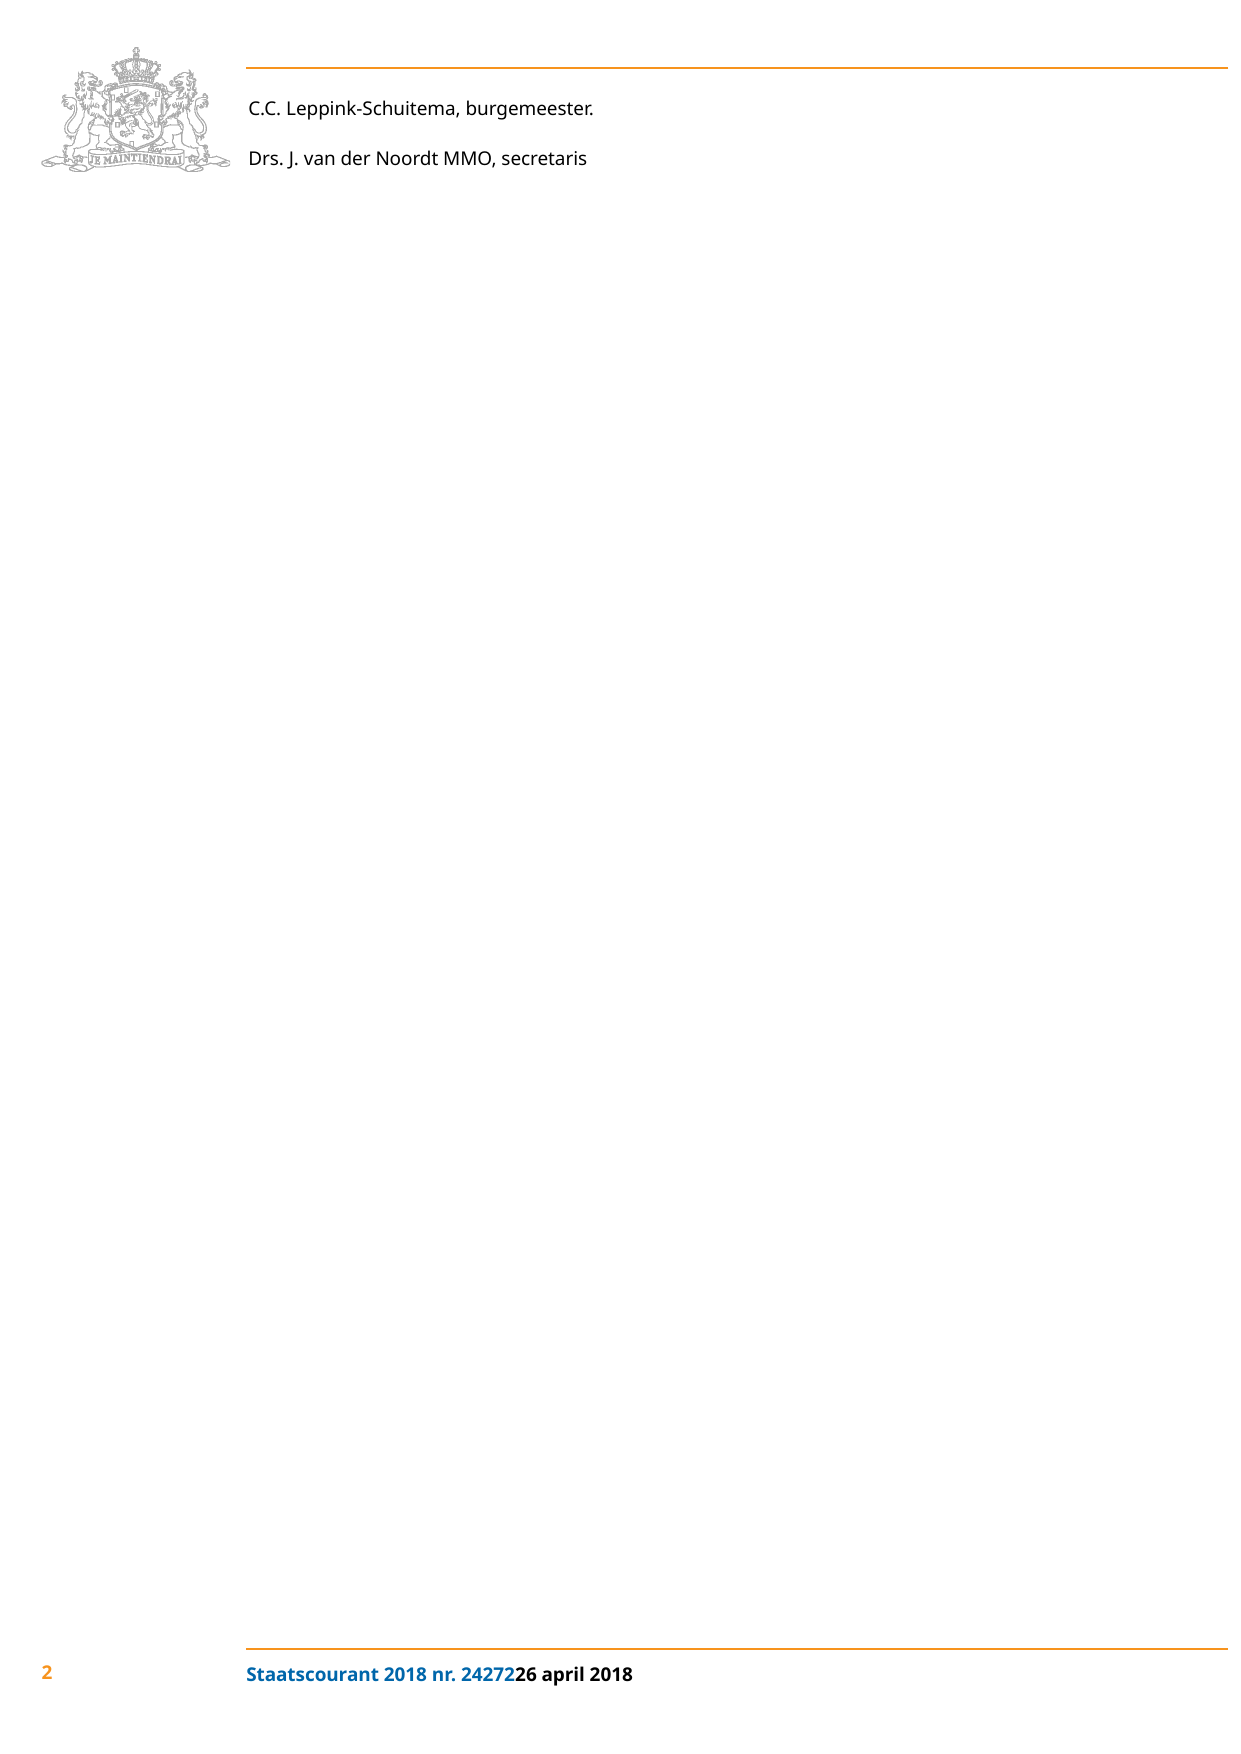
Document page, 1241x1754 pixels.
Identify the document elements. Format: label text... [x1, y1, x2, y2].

picture [41, 47, 231, 172]
text C.C. Leppink-Schuitema, burgemeester. [248, 95, 1152, 121]
text Drs. J. van der Noordt MMO, secretaris [248, 145, 1152, 171]
